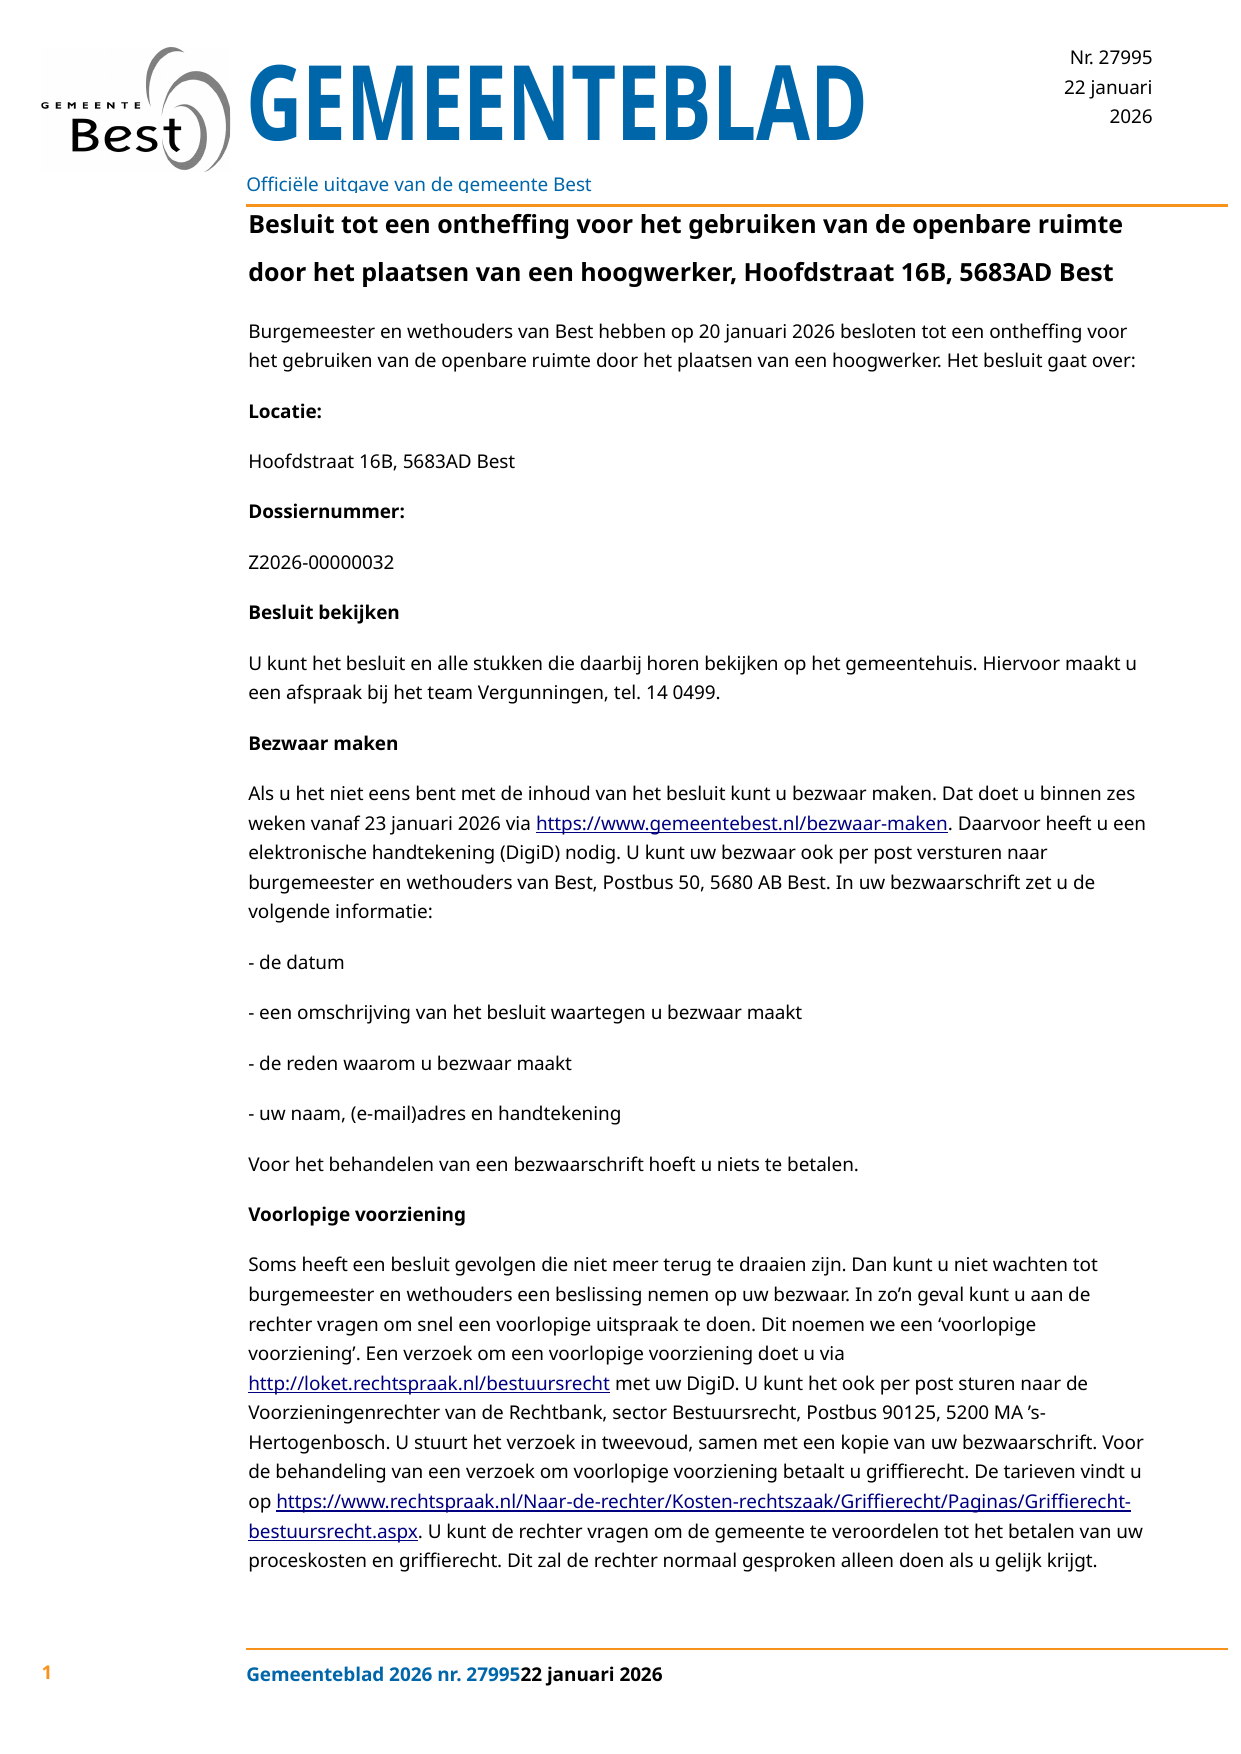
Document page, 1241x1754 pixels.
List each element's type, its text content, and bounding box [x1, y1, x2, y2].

text Voor het behandelen van een bezwaarschrift hoeft u niets te betalen. [248, 1151, 1152, 1177]
text - een omschrijving van het besluit waartegen u bezwaar maakt [248, 999, 1152, 1025]
text Hoofdstraat 16B, 5683AD Best [248, 448, 1152, 474]
text Besluit bekijken [248, 599, 1152, 625]
text Als u het niet eens bent met de inhoud van het besluit kunt u bezwaar maken. Dat doet u binnen zes weken vanaf 23 januari 2026 via https://www.gemeentebest.nl/bezwaar-maken. Daarvoor heeft u een elektronische handtekening (DigiD) nodig. U kunt uw bezwaar ook per post versturen naar burgemeester en wethouders van Best, Postbus 50, 5680 AB Best. In uw bezwaarschrift zet u de volgende informatie: [248, 780, 1152, 924]
picture [41, 47, 231, 172]
text Voorlopige voorziening [248, 1201, 1152, 1227]
text Besluit tot een ontheffing voor het gebruiken van de openbare ruimte door het plaatsen van een hoogwerker, Hoofdstraat 16B, 5683AD Best [248, 207, 1152, 288]
text Dossiernummer: [248, 499, 1152, 524]
text - de datum [248, 949, 1152, 975]
text Z2026-00000032 [248, 549, 1152, 575]
text Burgemeester en wethouders van Best hebben op 20 januari 2026 besloten tot een ontheffing voor het gebruiken van de openbare ruimte door het plaatsen van een hoogwerker. Het besluit gaat over: [248, 318, 1152, 373]
text Soms heeft een besluit gevolgen die niet meer terug te draaien zijn. Dan kunt u niet wachten tot burgemeester en wethouders een beslissing nemen op uw bezwaar. In zo’n geval kunt u aan de rechter vragen om snel een voorlopige uitspraak te doen. Dit noemen we een ‘voorlopige voorziening’. Een verzoek om een voorlopige voorziening doet u via http://loket.rechtspraak.nl/bestuursrecht met uw DigiD. U kunt het ook per post sturen naar de Voorzieningenrechter van de Rechtbank, sector Bestuursrecht, Postbus 90125, 5200 MA ’s-Hertogenbosch. U stuurt het verzoek in tweevoud, samen met een kopie van uw bezwaarschrift. Voor de behandeling van een verzoek om voorlopige voorziening betaalt u griffierecht. De tarieven vindt u op https://www.rechtspraak.nl/Naar-de-rechter/Kosten-rechtszaak/Griffierecht/Paginas/Griffierecht-bestuursrecht.aspx. U kunt de rechter vragen om de gemeente te veroordelen tot het betalen van uw proceskosten en griffierecht. Dit zal de rechter normaal gesproken alleen doen als u gelijk krijgt. [248, 1252, 1152, 1573]
text - de reden waarom u bezwaar maakt [248, 1050, 1152, 1076]
text Locatie: [248, 398, 1152, 424]
text Bezwaar maken [248, 730, 1152, 756]
text - uw naam, (e-mail)adres en handtekening [248, 1100, 1152, 1126]
text U kunt het besluit en alle stukken die daarbij horen bekijken op het gemeentehuis. Hiervoor maakt u een afspraak bij het team Vergunningen, tel. 14 0499. [248, 650, 1152, 705]
